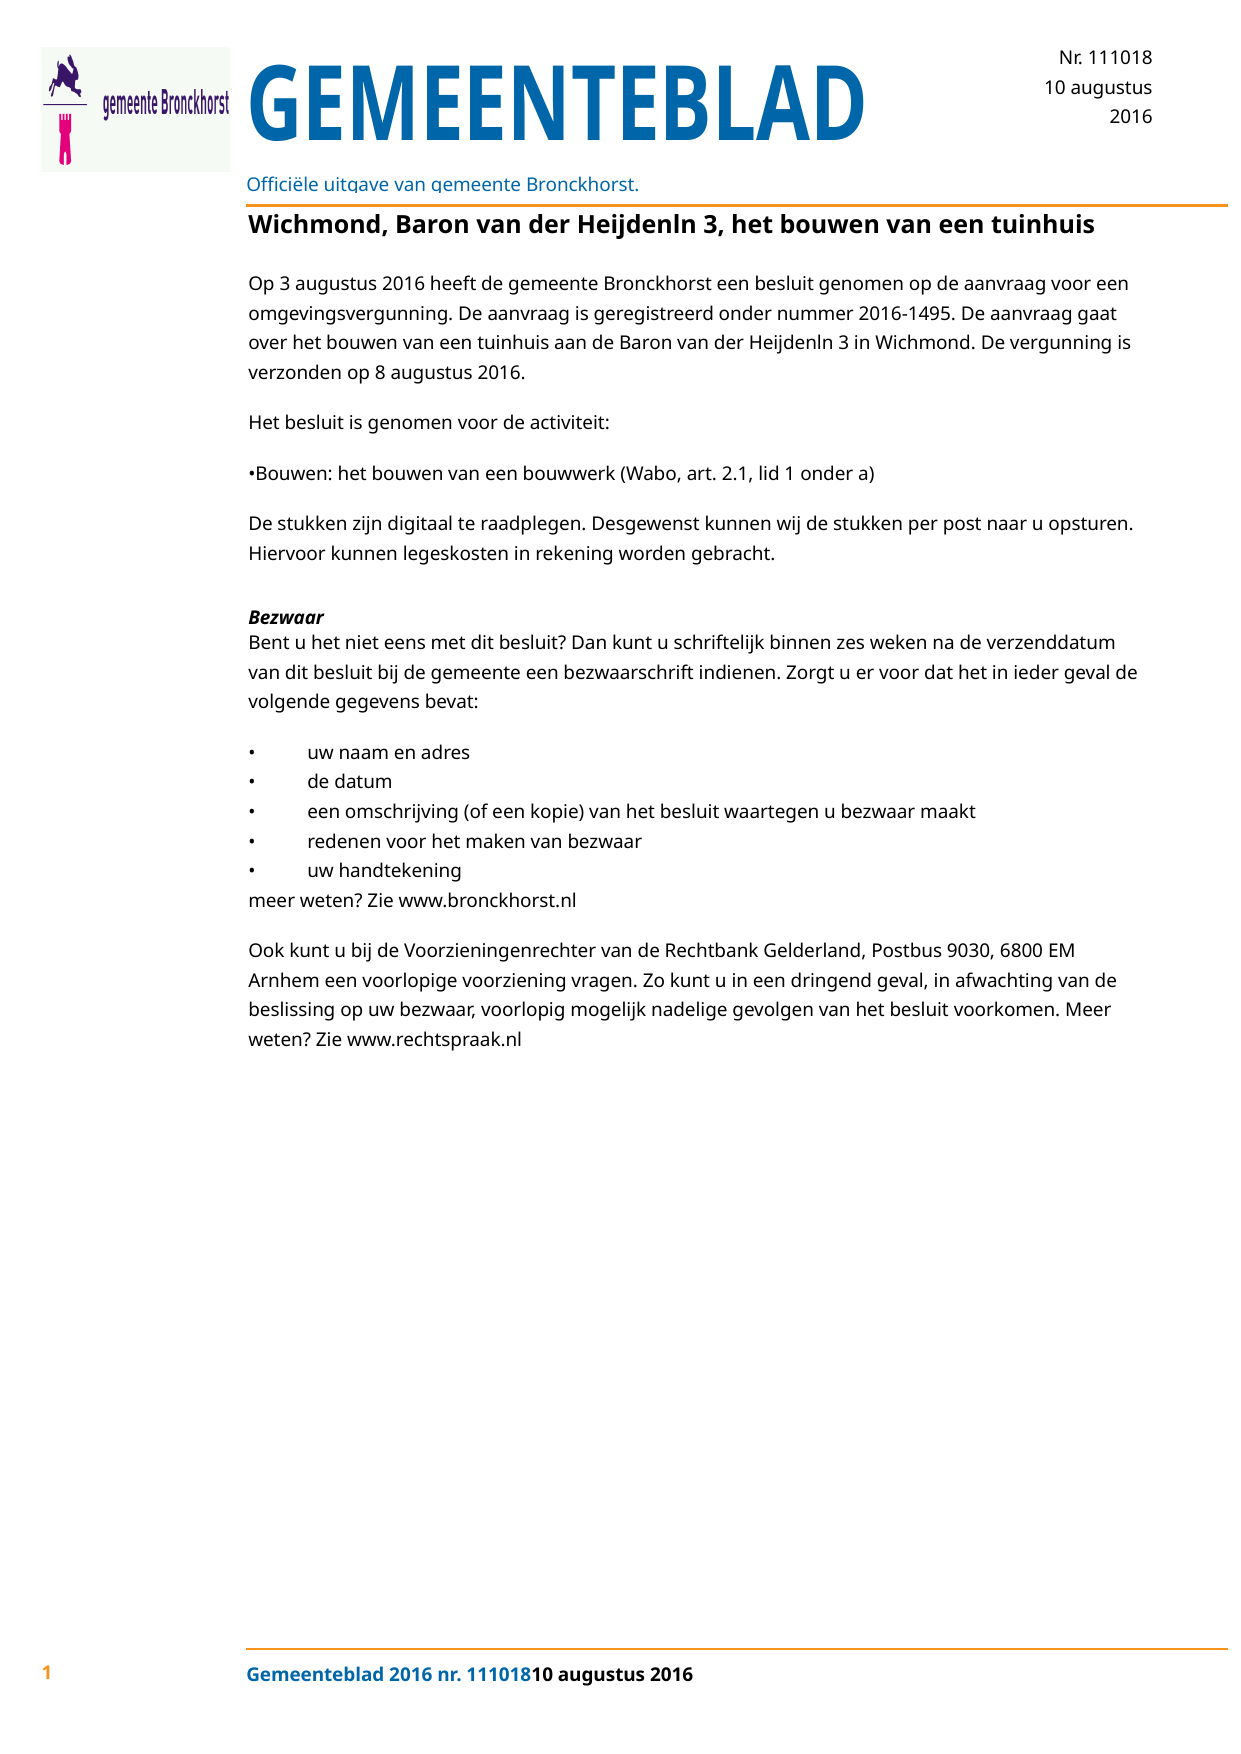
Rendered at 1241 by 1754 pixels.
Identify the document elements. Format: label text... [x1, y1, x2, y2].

text Bent u het niet eens met dit besluit? Dan kunt u schriftelijk binnen zes weken na de verzenddatum van dit besluit bij de gemeente een bezwaarschrift indienen. Zorgt u er voor dat het in ieder geval de volgende gegevens bevat: [248, 629, 1152, 714]
text Ook kunt u bij de Voorzieningenrechter van de Rechtbank Gelderland, Postbus 9030, 6800 EM Arnhem een voorlopige voorziening vragen. Zo kunt u in een dringend geval, in afwachting van de beslissing op uw bezwaar, voorlopig mogelijk nadelige gevolgen van het besluit voorkomen. Meer weten? Zie www.rechtspraak.nl [248, 937, 1152, 1052]
text •Bouwen: het bouwen van een bouwwerk (Wabo, art. 2.1, lid 1 onder a) [248, 460, 1152, 486]
list redenen voor het maken van bezwaar [248, 828, 1152, 854]
text Het besluit is genomen voor de activiteit: [248, 409, 1152, 435]
list de datum [248, 769, 1152, 794]
text meer weten? Zie www.bronckhorst.nl [248, 887, 1152, 913]
text Op 3 augustus 2016 heeft de gemeente Bronckhorst een besluit genomen op de aanvraag voor een omgevingsvergunning. De aanvraag is geregistreerd onder nummer 2016-1495. De aanvraag gaat over het bouwen van een tuinhuis aan de Baron van der Heijdenln 3 in Wichmond. De vergunning is verzonden op 8 augustus 2016. [248, 270, 1152, 385]
list een omschrijving (of een kopie) van het besluit waartegen u bezwaar maakt [248, 798, 1152, 824]
list uw handtekening [248, 857, 1152, 883]
picture [41, 47, 231, 172]
text Bezwaar [248, 604, 1152, 629]
list uw naam en adres [248, 739, 1152, 765]
text Wichmond, Baron van der Heijdenln 3, het bouwen van een tuinhuis [248, 207, 1152, 241]
text De stukken zijn digitaal te raadplegen. Desgewenst kunnen wij de stukken per post naar u opsturen. Hiervoor kunnen legeskosten in rekening worden gebracht. [248, 510, 1152, 566]
